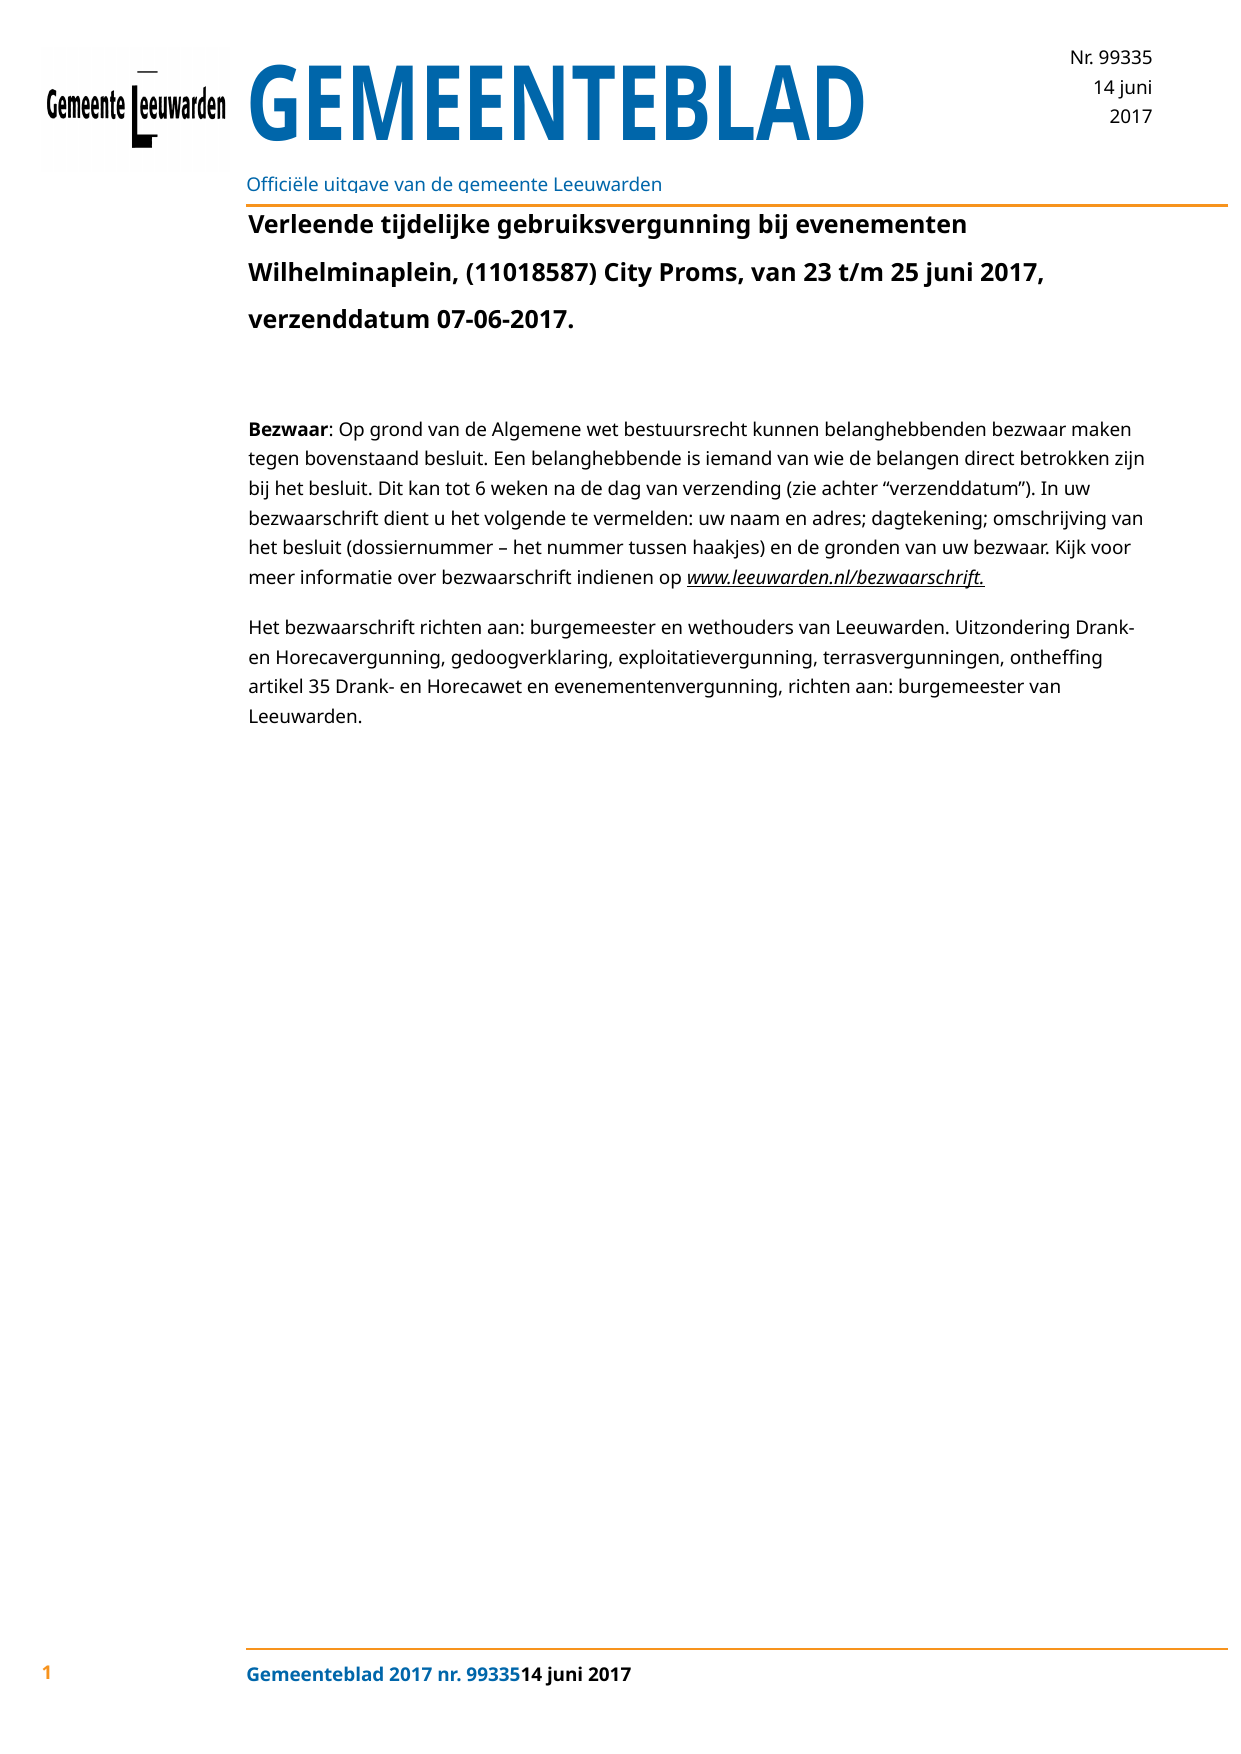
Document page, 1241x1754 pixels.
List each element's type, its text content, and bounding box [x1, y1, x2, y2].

text Het bezwaarschrift richten aan: burgemeester en wethouders van Leeuwarden. Uitzondering Drank- en Horecavergunning, gedoogverklaring, exploitatievergunning, terrasvergunningen, ontheffing artikel 35 Drank- en Horecawet en evenementenvergunning, richten aan: burgemeester van Leeuwarden. [248, 614, 1152, 729]
text Verleende tijdelijke gebruiksvergunning bij evenementen Wilhelminaplein, (11018587) City Proms, van 23 t/m 25 juni 2017, verzenddatum 07-06-2017. [248, 207, 1152, 336]
picture [41, 47, 231, 172]
text Bezwaar: Op grond van de Algemene wet bestuursrecht kunnen belanghebbenden bezwaar maken tegen bovenstaand besluit. Een belanghebbende is iemand van wie de belangen direct betrokken zijn bij het besluit. Dit kan tot 6 weken na de dag van verzending (zie achter “verzenddatum”). In uw bezwaarschrift dient u het volgende te vermelden: uw naam en adres; dagtekening; omschrijving van het besluit (dossiernummer – het nummer tussen haakjes) en de gronden van uw bezwaar. Kijk voor meer informatie over bezwaarschrift indienen op www.leeuwarden.nl/bezwaarschrift. [248, 416, 1152, 589]
